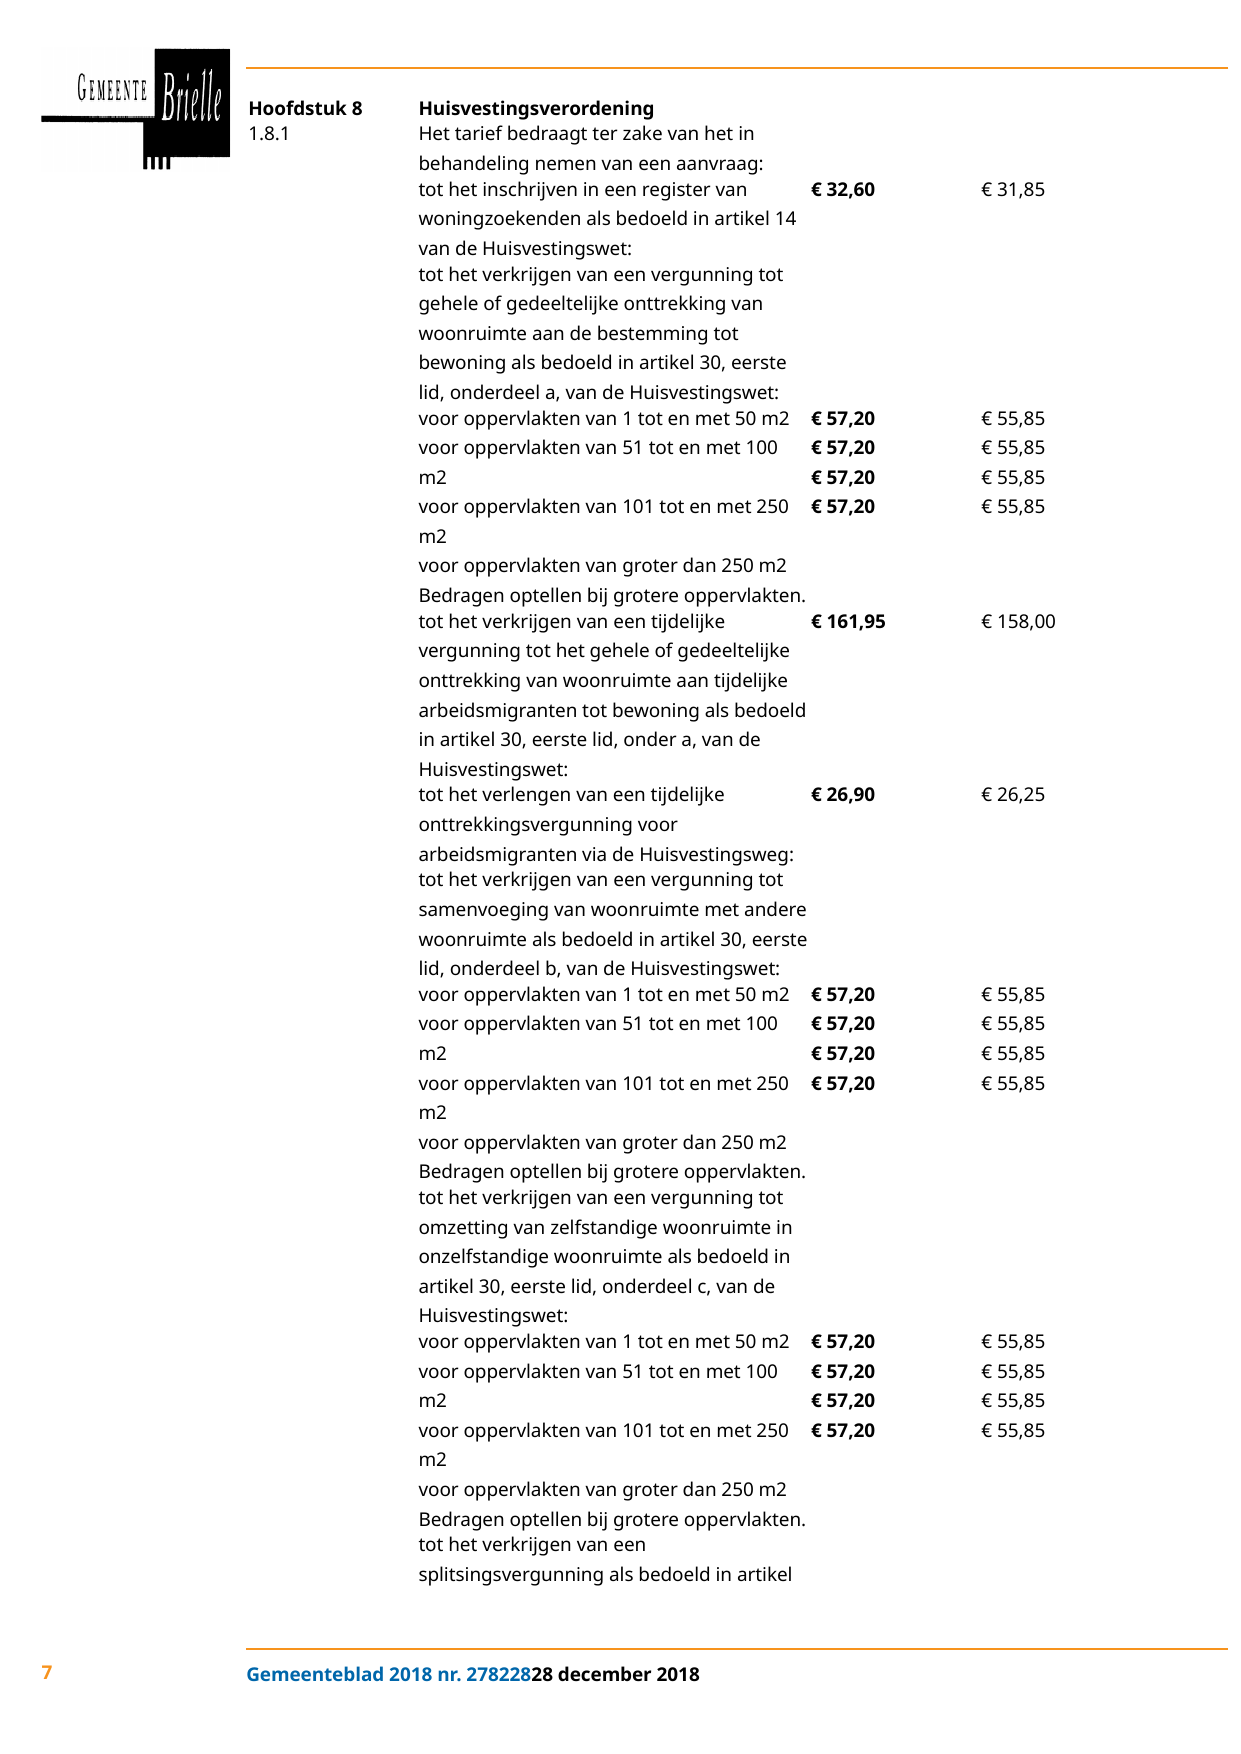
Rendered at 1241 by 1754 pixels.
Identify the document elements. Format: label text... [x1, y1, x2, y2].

table_cell voor oppervlakten van 1 tot en met 50 m2 voor oppervlakten van 51 tot en met 100 m2 voor oppervlakten van 101 tot en met 250 m2 voor oppervlakten van groter dan 250 m2 Bedragen optellen bij grotere oppervlakten. [418, 1328, 811, 1532]
table_cell [248, 176, 418, 261]
table_cell [981, 121, 1152, 176]
table_cell € 57,20 € 57,20 € 57,20 € 57,20 [811, 405, 981, 608]
table_cell € 158,00 [981, 608, 1152, 782]
table_cell tot het verkrijgen van een tijdelijke vergunning tot het gehele of gedeeltelijke onttrekking van woonruimte aan tijdelijke arbeidsmigranten tot bewoning als bedoeld in artikel 30, eerste lid, onder a, van de Huisvestingswet: [418, 608, 811, 782]
table_cell voor oppervlakten van 1 tot en met 50 m2 voor oppervlakten van 51 tot en met 100 m2 voor oppervlakten van 101 tot en met 250 m2 voor oppervlakten van groter dan 250 m2 Bedragen optellen bij grotere oppervlakten. [418, 405, 811, 608]
table_cell [811, 1184, 981, 1328]
table_cell [248, 1328, 418, 1532]
table_cell voor oppervlakten van 1 tot en met 50 m2 voor oppervlakten van 51 tot en met 100 m2 voor oppervlakten van 101 tot en met 250 m2 voor oppervlakten van groter dan 250 m2 Bedragen optellen bij grotere oppervlakten. [418, 981, 811, 1184]
table_cell Het tarief bedraagt ter zake van het in behandeling nemen van een aanvraag: [418, 121, 811, 176]
table_cell tot het verkrijgen van een vergunning tot omzetting van zelfstandige woonruimte in onzelfstandige woonruimte als bedoeld in artikel 30, eerste lid, onderdeel c, van de Huisvestingswet: [418, 1184, 811, 1328]
table_cell tot het verkrijgen van een vergunning tot samenvoeging van woonruimte met andere woonruimte als bedoeld in artikel 30, eerste lid, onderdeel b, van de Huisvestingswet: [418, 867, 811, 981]
table_cell € 57,20 € 57,20 € 57,20 € 57,20 [811, 981, 981, 1184]
table_cell € 55,85 € 55,85 € 55,85 € 55,85 [981, 981, 1152, 1184]
table_cell Huisvestingsverordening [418, 95, 811, 121]
table_cell [981, 1184, 1152, 1328]
table_cell tot het verkrijgen van een vergunning tot gehele of gedeeltelijke onttrekking van woonruimte aan de bestemming tot bewoning als bedoeld in artikel 30, eerste lid, onderdeel a, van de Huisvestingswet: [418, 261, 811, 405]
table_cell tot het verlengen van een tijdelijke onttrekkingsvergunning voor arbeidsmigranten via de Huisvestingsweg: [418, 782, 811, 867]
table_cell [811, 1532, 981, 1587]
table_cell [811, 867, 981, 981]
table_cell € 31,85 [981, 176, 1152, 261]
table_cell tot het inschrijven in een register van woningzoekenden als bedoeld in artikel 14 van de Huisvestingswet: [418, 176, 811, 261]
table_cell [981, 261, 1152, 405]
table_cell [981, 867, 1152, 981]
table_cell [248, 405, 418, 608]
table_cell € 26,25 [981, 782, 1152, 867]
table_cell [811, 95, 981, 121]
table_cell [811, 121, 981, 176]
table_cell [248, 261, 418, 405]
table_cell [981, 95, 1152, 121]
table_cell Hoofdstuk 8 [248, 95, 418, 121]
picture [41, 47, 231, 172]
table_cell € 32,60 [811, 176, 981, 261]
table_cell [248, 1532, 418, 1587]
table_cell [248, 867, 418, 981]
table_cell tot het verkrijgen van een splitsingsvergunning als bedoeld in artikel [418, 1532, 811, 1587]
table_cell [248, 1184, 418, 1328]
table_cell [981, 1532, 1152, 1587]
table_cell [248, 782, 418, 867]
table_cell [248, 981, 418, 1184]
table_cell [811, 261, 981, 405]
table_cell € 55,85 € 55,85 € 55,85 € 55,85 [981, 405, 1152, 608]
table_cell [248, 608, 418, 782]
table_cell € 161,95 [811, 608, 981, 782]
table_cell € 57,20 € 57,20 € 57,20 € 57,20 [811, 1328, 981, 1532]
table_cell 1.8.1 [248, 121, 418, 176]
table_cell € 55,85 € 55,85 € 55,85 € 55,85 [981, 1328, 1152, 1532]
table_cell € 26,90 [811, 782, 981, 867]
